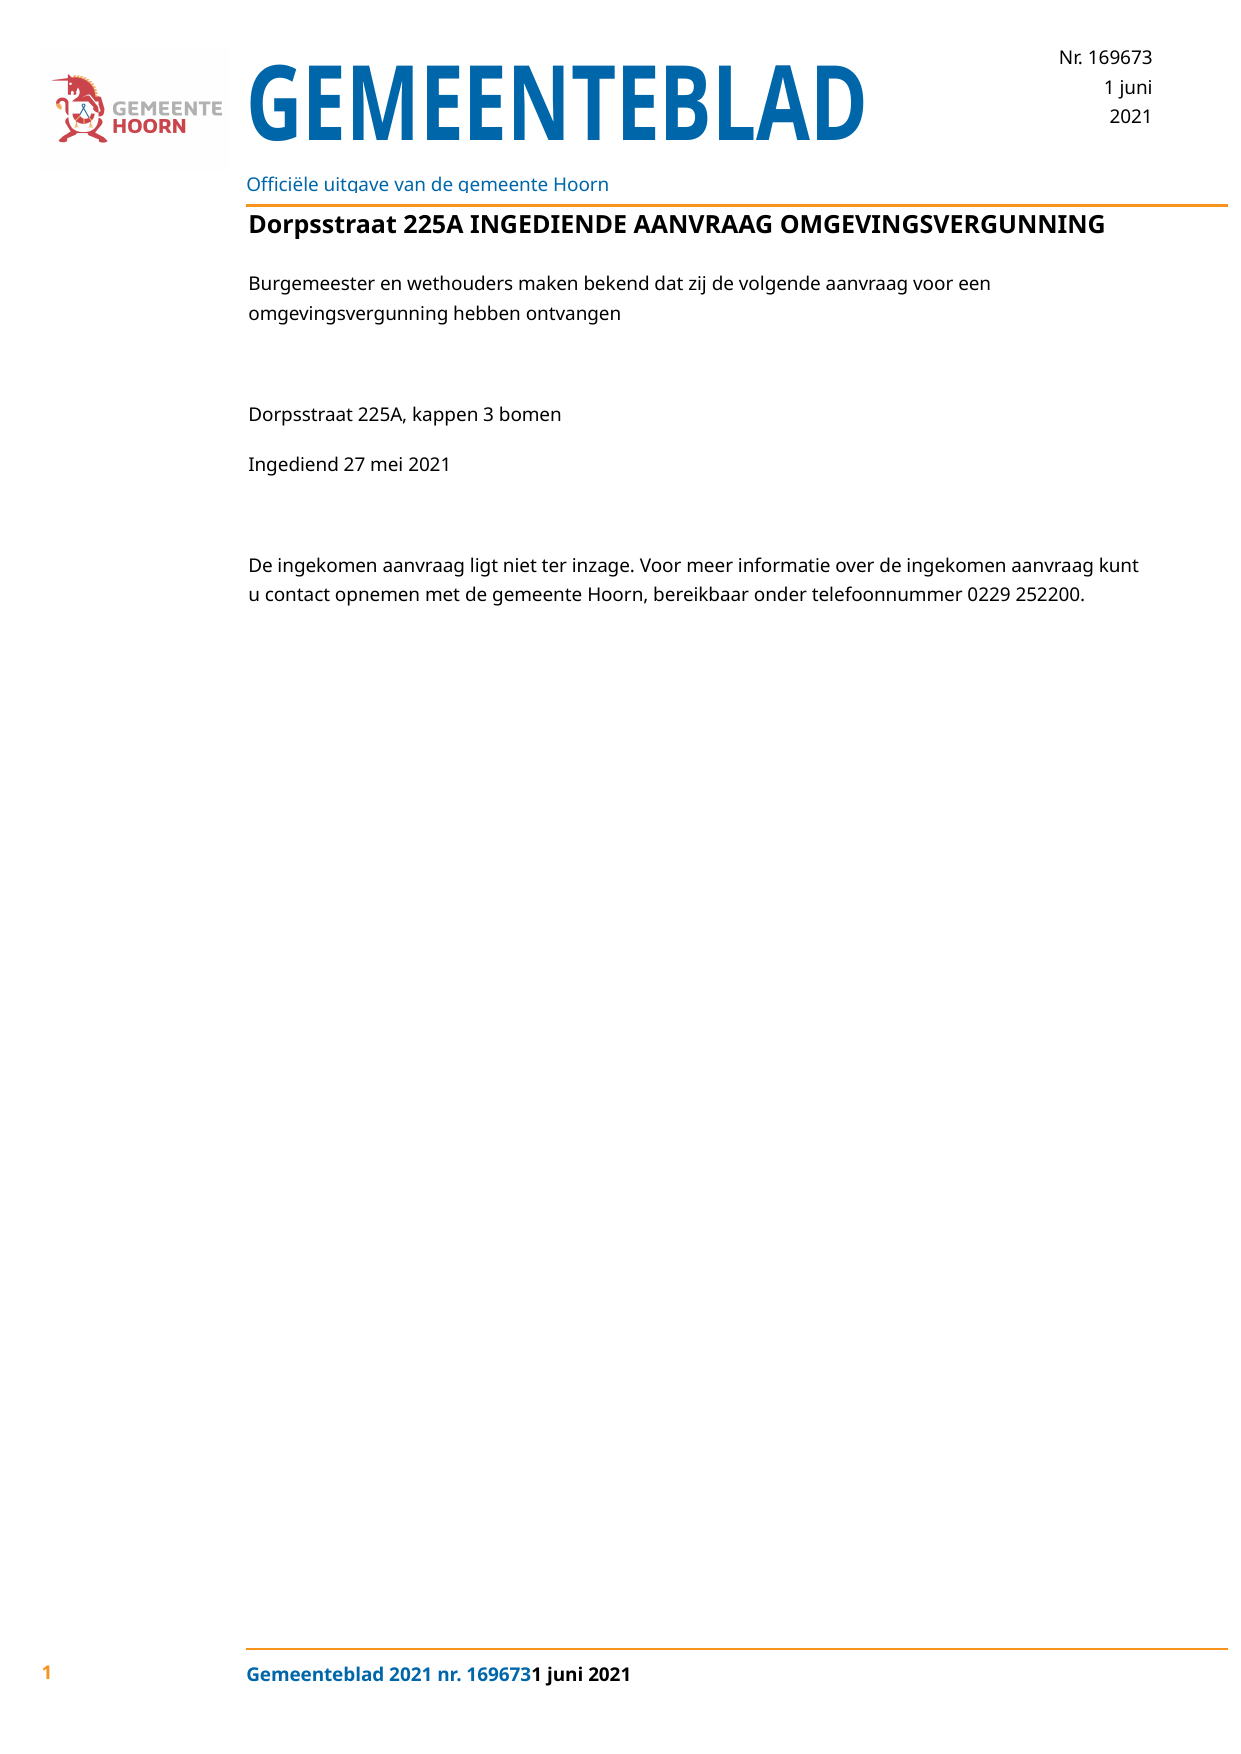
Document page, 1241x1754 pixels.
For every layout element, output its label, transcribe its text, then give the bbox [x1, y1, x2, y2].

text Ingediend 27 mei 2021 [248, 451, 1152, 477]
text Dorpsstraat 225A INGEDIENDE AANVRAAG OMGEVINGSVERGUNNING [248, 207, 1152, 241]
text Dorpsstraat 225A, kappen 3 bomen [248, 401, 1152, 426]
picture [41, 47, 231, 172]
text De ingekomen aanvraag ligt niet ter inzage. Voor meer informatie over de ingekomen aanvraag kunt u contact opnemen met de gemeente Hoorn, bereikbaar onder telefoonnummer 0229 252200. [248, 552, 1152, 607]
text Burgemeester en wethouders maken bekend dat zij de volgende aanvraag voor een omgevingsvergunning hebben ontvangen [248, 270, 1152, 326]
